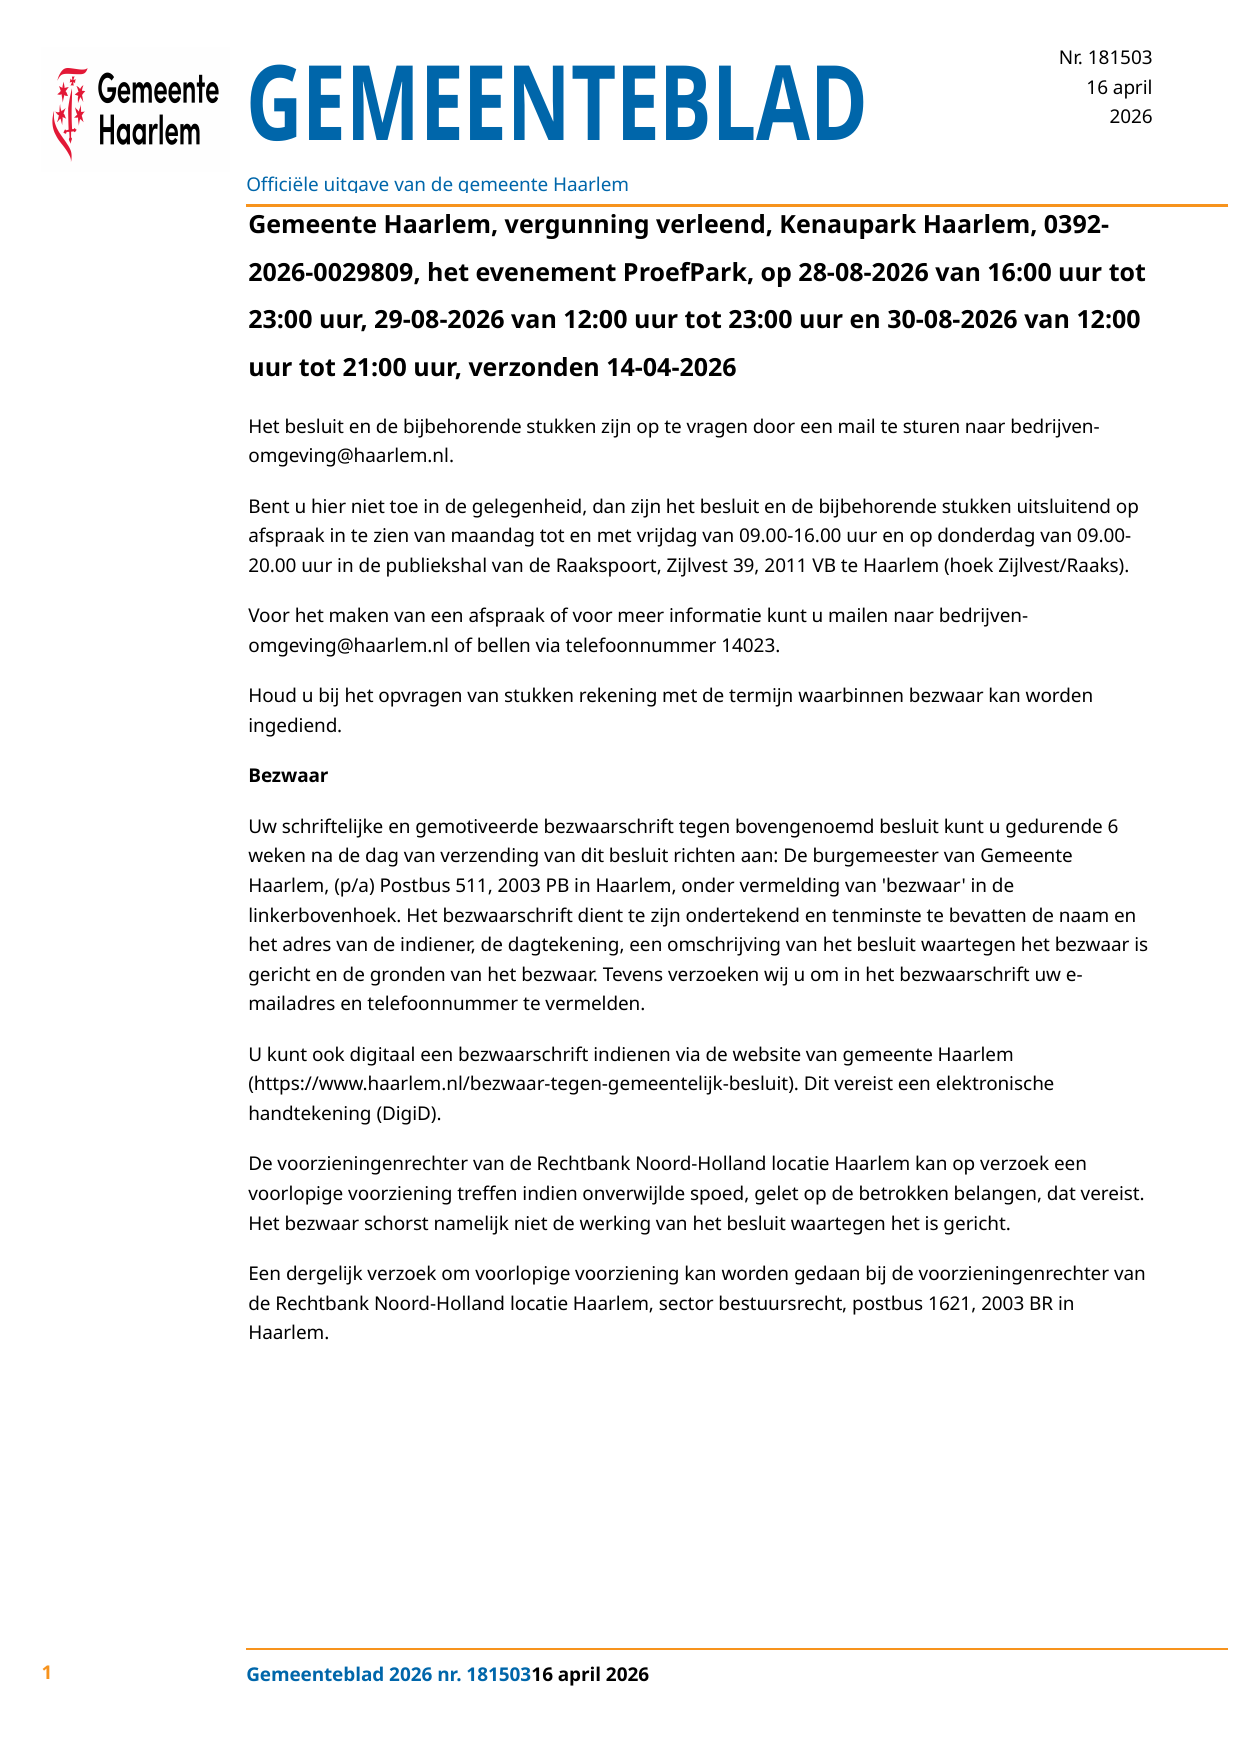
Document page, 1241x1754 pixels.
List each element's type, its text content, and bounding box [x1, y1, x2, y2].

text Een dergelijk verzoek om voorlopige voorziening kan worden gedaan bij de voorzieningenrechter van de Rechtbank Noord-Holland locatie Haarlem, sector bestuursrecht, postbus 1621, 2003 BR in Haarlem. [248, 1260, 1152, 1345]
picture [41, 47, 231, 172]
text Bent u hier niet toe in de gelegenheid, dan zijn het besluit en de bijbehorende stukken uitsluitend op afspraak in te zien van maandag tot en met vrijdag van 09.00-16.00 uur en op donderdag van 09.00-20.00 uur in de publiekshal van de Raakspoort, Zijlvest 39, 2011 VB te Haarlem (hoek Zijlvest/Raaks). [248, 493, 1152, 578]
text Gemeente Haarlem, vergunning verleend, Kenaupark Haarlem, 0392-2026-0029809, het evenement ProefPark, op 28-08-2026 van 16:00 uur tot 23:00 uur, 29-08-2026 van 12:00 uur tot 23:00 uur en 30-08-2026 van 12:00 uur tot 21:00 uur, verzonden 14-04-2026 [248, 207, 1152, 384]
text Het besluit en de bijbehorende stukken zijn op te vragen door een mail te sturen naar bedrijven-omgeving@haarlem.nl. [248, 413, 1152, 468]
text Bezwaar [248, 763, 1152, 788]
text De voorzieningenrechter van de Rechtbank Noord-Holland locatie Haarlem kan op verzoek een voorlopige voorziening treffen indien onverwijlde spoed, gelet op de betrokken belangen, dat vereist. Het bezwaar schorst namelijk niet de werking van het besluit waartegen het is gericht. [248, 1151, 1152, 1236]
text Uw schriftelijke en gemotiveerde bezwaarschrift tegen bovengenoemd besluit kunt u gedurende 6 weken na de dag van verzending van dit besluit richten aan: De burgemeester van Gemeente Haarlem, (p/a) Postbus 511, 2003 PB in Haarlem, onder vermelding van 'bezwaar' in de linkerbovenhoek. Het bezwaarschrift dient te zijn ondertekend en tenminste te bevatten de naam en het adres van de indiener, de dagtekening, een omschrijving van het besluit waartegen het bezwaar is gericht en de gronden van het bezwaar. Tevens verzoeken wij u om in het bezwaarschrift uw e-mailadres en telefoonnummer te vermelden. [248, 813, 1152, 1016]
text Voor het maken van een afspraak of voor meer informatie kunt u mailen naar bedrijven-omgeving@haarlem.nl of bellen via telefoonnummer 14023. [248, 603, 1152, 658]
text U kunt ook digitaal een bezwaarschrift indienen via de website van gemeente Haarlem (https://www.haarlem.nl/bezwaar-tegen-gemeentelijk-besluit). Dit vereist een elektronische handtekening (DigiD). [248, 1041, 1152, 1126]
text Houd u bij het opvragen van stukken rekening met de termijn waarbinnen bezwaar kan worden ingediend. [248, 683, 1152, 738]
